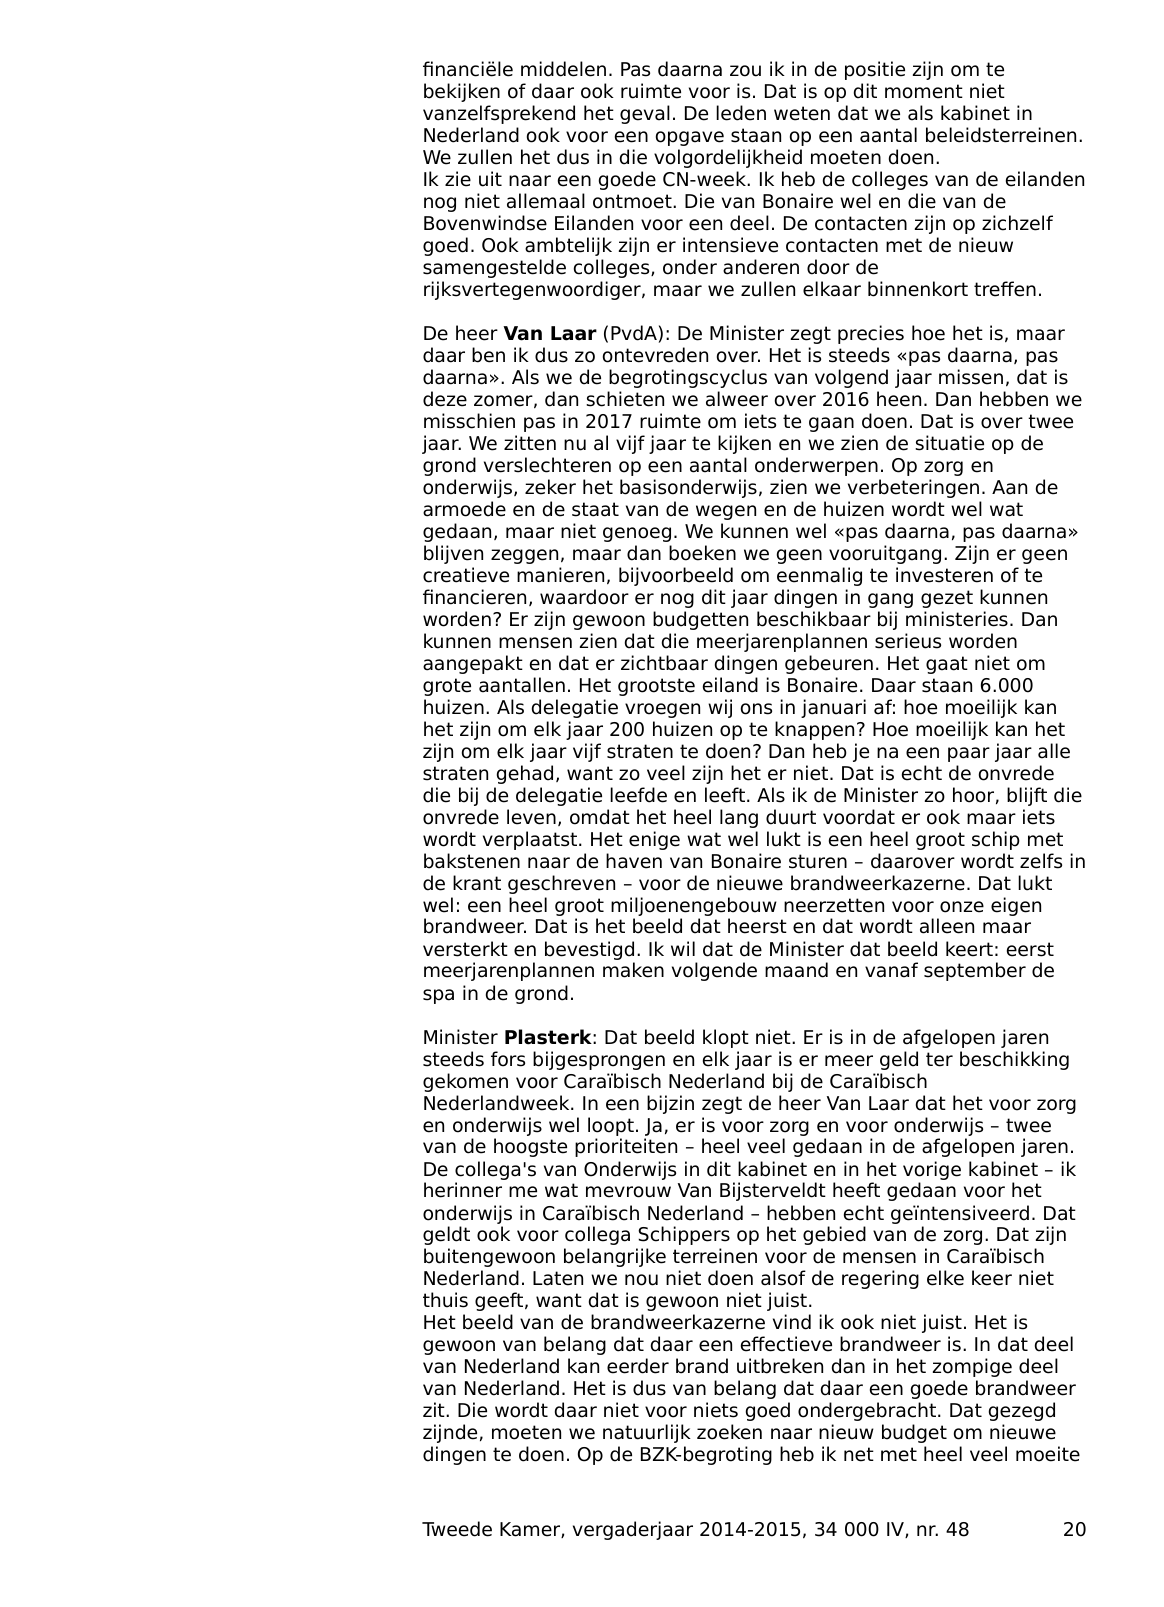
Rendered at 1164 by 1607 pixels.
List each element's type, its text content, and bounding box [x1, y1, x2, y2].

text De heer Van Laar (PvdA): De Minister zegt precies hoe het is, maar daar ben ik dus zo ontevreden over. Het is steeds «pas daarna, pas daarna». Als we de begrotingscyclus van volgend jaar missen, dat is deze zomer, dan schieten we alweer over 2016 heen. Dan hebben we misschien pas in 2017 ruimte om iets te gaan doen. Dat is over twee jaar. We zitten nu al vijf jaar te kijken en we zien de situatie op de grond verslechteren op een aantal onderwerpen. Op zorg en onderwijs, zeker het basisonderwijs, zien we verbeteringen. Aan de armoede en de staat van de wegen en de huizen wordt wel wat gedaan, maar niet genoeg. We kunnen wel «pas daarna, pas daarna» blijven zeggen, maar dan boeken we geen vooruitgang. Zijn er geen creatieve manieren, bijvoorbeeld om eenmalig te investeren of te financieren, waardoor er nog dit jaar dingen in gang gezet kunnen worden? Er zijn gewoon budgetten beschikbaar bij ministeries. Dan kunnen mensen zien dat die meerjarenplannen serieus worden aangepakt en dat er zichtbaar dingen gebeuren. Het gaat niet om grote aantallen. Het grootste eiland is Bonaire. Daar staan 6.000 huizen. Als delegatie vroegen wij ons in januari af: hoe moeilijk kan het zijn om elk jaar 200 huizen op te knappen? Hoe moeilijk kan het zijn om elk jaar vijf straten te doen? Dan heb je na een paar jaar alle straten gehad, want zo veel zijn het er niet. Dat is echt de onvrede die bij de delegatie leefde en leeft. Als ik de Minister zo hoor, blijft die onvrede leven, omdat het heel lang duurt voordat er ook maar iets wordt verplaatst. Het enige wat wel lukt is een heel groot schip met bakstenen naar de haven van Bonaire sturen – daarover wordt zelfs in de krant geschreven – voor de nieuwe brandweerkazerne. Dat lukt wel: een heel groot miljoenengebouw neerzetten voor onze eigen brandweer. Dat is het beeld dat heerst en dat wordt alleen maar versterkt en bevestigd. Ik wil dat de Minister dat beeld keert: eerst meerjarenplannen maken volgende maand en vanaf september de spa in de grond. [422, 323, 1087, 1004]
text financiële middelen. Pas daarna zou ik in de positie zijn om te bekijken of daar ook ruimte voor is. Dat is op dit moment niet vanzelfsprekend het geval. De leden weten dat we als kabinet in Nederland ook voor een opgave staan op een aantal beleidsterreinen. We zullen het dus in die volgordelijkheid moeten doen. [422, 59, 1087, 169]
text Het beeld van de brandweerkazerne vind ik ook niet juist. Het is gewoon van belang dat daar een effectieve brandweer is. In dat deel van Nederland kan eerder brand uitbreken dan in het zompige deel van Nederland. Het is dus van belang dat daar een goede brandweer zit. Die wordt daar niet voor niets goed ondergebracht. Dat gezegd zijnde, moeten we natuurlijk zoeken naar nieuw budget om nieuwe dingen te doen. Op de BZK-begroting heb ik net met heel veel moeite [422, 1312, 1087, 1466]
text Ik zie uit naar een goede CN-week. Ik heb de colleges van de eilanden nog niet allemaal ontmoet. Die van Bonaire wel en die van de Bovenwindse Eilanden voor een deel. De contacten zijn op zichzelf goed. Ook ambtelijk zijn er intensieve contacten met de nieuw samengestelde colleges, onder anderen door de rijksvertegenwoordiger, maar we zullen elkaar binnenkort treffen. [422, 169, 1087, 301]
text Minister Plasterk: Dat beeld klopt niet. Er is in de afgelopen jaren steeds fors bijgesprongen en elk jaar is er meer geld ter beschikking gekomen voor Caraïbisch Nederland bij de Caraïbisch Nederlandweek. In een bijzin zegt de heer Van Laar dat het voor zorg en onderwijs wel loopt. Ja, er is voor zorg en voor onderwijs – twee van de hoogste prioriteiten – heel veel gedaan in de afgelopen jaren. De collega's van Onderwijs in dit kabinet en in het vorige kabinet – ik herinner me wat mevrouw Van Bijsterveldt heeft gedaan voor het onderwijs in Caraïbisch Nederland – hebben echt geïntensiveerd. Dat geldt ook voor collega Schippers op het gebied van de zorg. Dat zijn buitengewoon belangrijke terreinen voor de mensen in Caraïbisch Nederland. Laten we nou niet doen alsof de regering elke keer niet thuis geeft, want dat is gewoon niet juist. [422, 1027, 1087, 1312]
